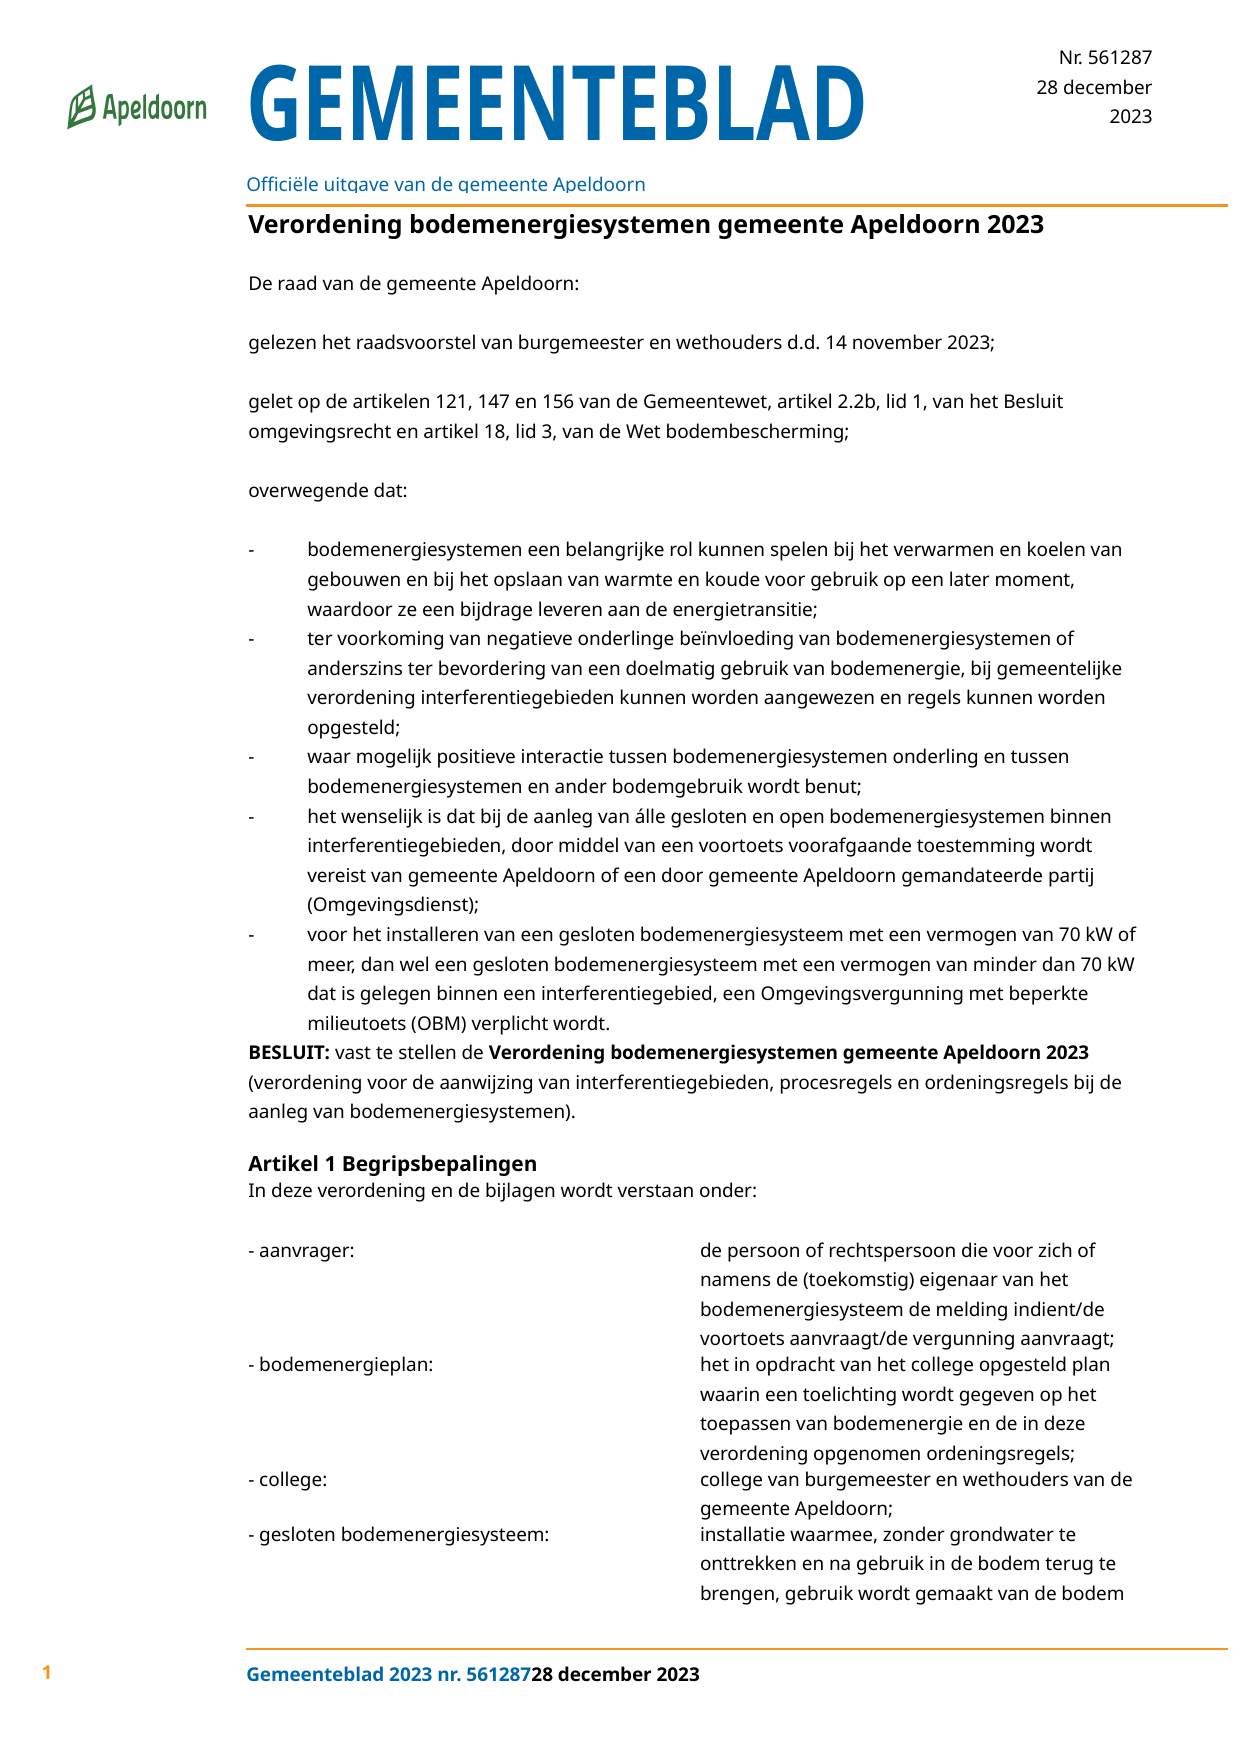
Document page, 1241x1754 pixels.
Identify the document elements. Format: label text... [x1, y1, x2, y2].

text Verordening bodemenergiesystemen gemeente Apeldoorn 2023 [248, 207, 1152, 241]
table_cell het in opdracht van het college opgesteld plan waarin een toelichting wordt gegeven op het toepassen van bodemenergie en de in deze verordening opgenomen ordeningsregels; [700, 1351, 1152, 1466]
table_cell college van burgemeester en wethouders van de gemeente Apeldoorn; [700, 1466, 1152, 1521]
text gelezen het raadsvoorstel van burgemeester en wethouders d.d. 14 november 2023; [248, 329, 1152, 355]
text De raad van de gemeente Apeldoorn: [248, 270, 1152, 296]
table_header de persoon of rechtspersoon die voor zich of namens de (toekomstig) eigenaar van het bodemenergiesysteem de melding indient/de voortoets aanvraagt/de vergunning aanvraagt; [700, 1237, 1152, 1351]
table_cell installatie waarmee, zonder grondwater te onttrekken en na gebruik in de bodem terug te brengen, gebruik wordt gemaakt van de bodem [700, 1521, 1152, 1606]
table_header - aanvrager: [248, 1237, 700, 1351]
text BESLUIT: vast te stellen de Verordening bodemenergiesystemen gemeente Apeldoorn 2023 (verordening voor de aanwijzing van interferentiegebieden, procesregels en ordeningsregels bij de aanleg van bodemenergiesystemen). [248, 1039, 1152, 1124]
text Artikel 1 Begripsbepalingen [248, 1149, 1152, 1177]
list ter voorkoming van negatieve onderlinge beïnvloeding van bodemenergiesystemen of anderszins ter bevordering van een doelmatig gebruik van bodemenergie, bij gemeentelijke verordening interferentiegebieden kunnen worden aangewezen en regels kunnen worden opgesteld; [248, 625, 1152, 740]
text gelet op de artikelen 121, 147 en 156 van de Gemeentewet, artikel 2.2b, lid 1, van het Besluit omgevingsrecht en artikel 18, lid 3, van de Wet bodembescherming; [248, 389, 1152, 444]
list bodemenergiesystemen een belangrijke rol kunnen spelen bij het verwarmen en koelen van gebouwen en bij het opslaan van warmte en koude voor gebruik op een later moment, waardoor ze een bijdrage leveren aan de energietransitie; [248, 537, 1152, 621]
list waar mogelijk positieve interactie tussen bodemenergiesystemen onderling en tussen bodemenergiesystemen en ander bodemgebruik wordt benut; [248, 744, 1152, 799]
picture [41, 47, 231, 172]
table_cell - bodemenergieplan: [248, 1351, 700, 1466]
list het wenselijk is dat bij de aanleg van álle gesloten en open bodemenergiesystemen binnen interferentiegebieden, door middel van een voortoets voorafgaande toestemming wordt vereist van gemeente Apeldoorn of een door gemeente Apeldoorn gemandateerde partij (Omgevingsdienst); [248, 803, 1152, 917]
table_cell - college: [248, 1466, 700, 1521]
text In deze verordening en de bijlagen wordt verstaan onder: [248, 1177, 1152, 1203]
table_cell - gesloten bodemenergiesysteem: [248, 1521, 700, 1606]
list voor het installeren van een gesloten bodemenergiesysteem met een vermogen van 70 kW of meer, dan wel een gesloten bodemenergiesysteem met een vermogen van minder dan 70 kW dat is gelegen binnen een interferentiegebied, een Omgevingsvergunning met beperkte milieutoets (OBM) verplicht wordt. [248, 921, 1152, 1036]
text overwegende dat: [248, 477, 1152, 503]
